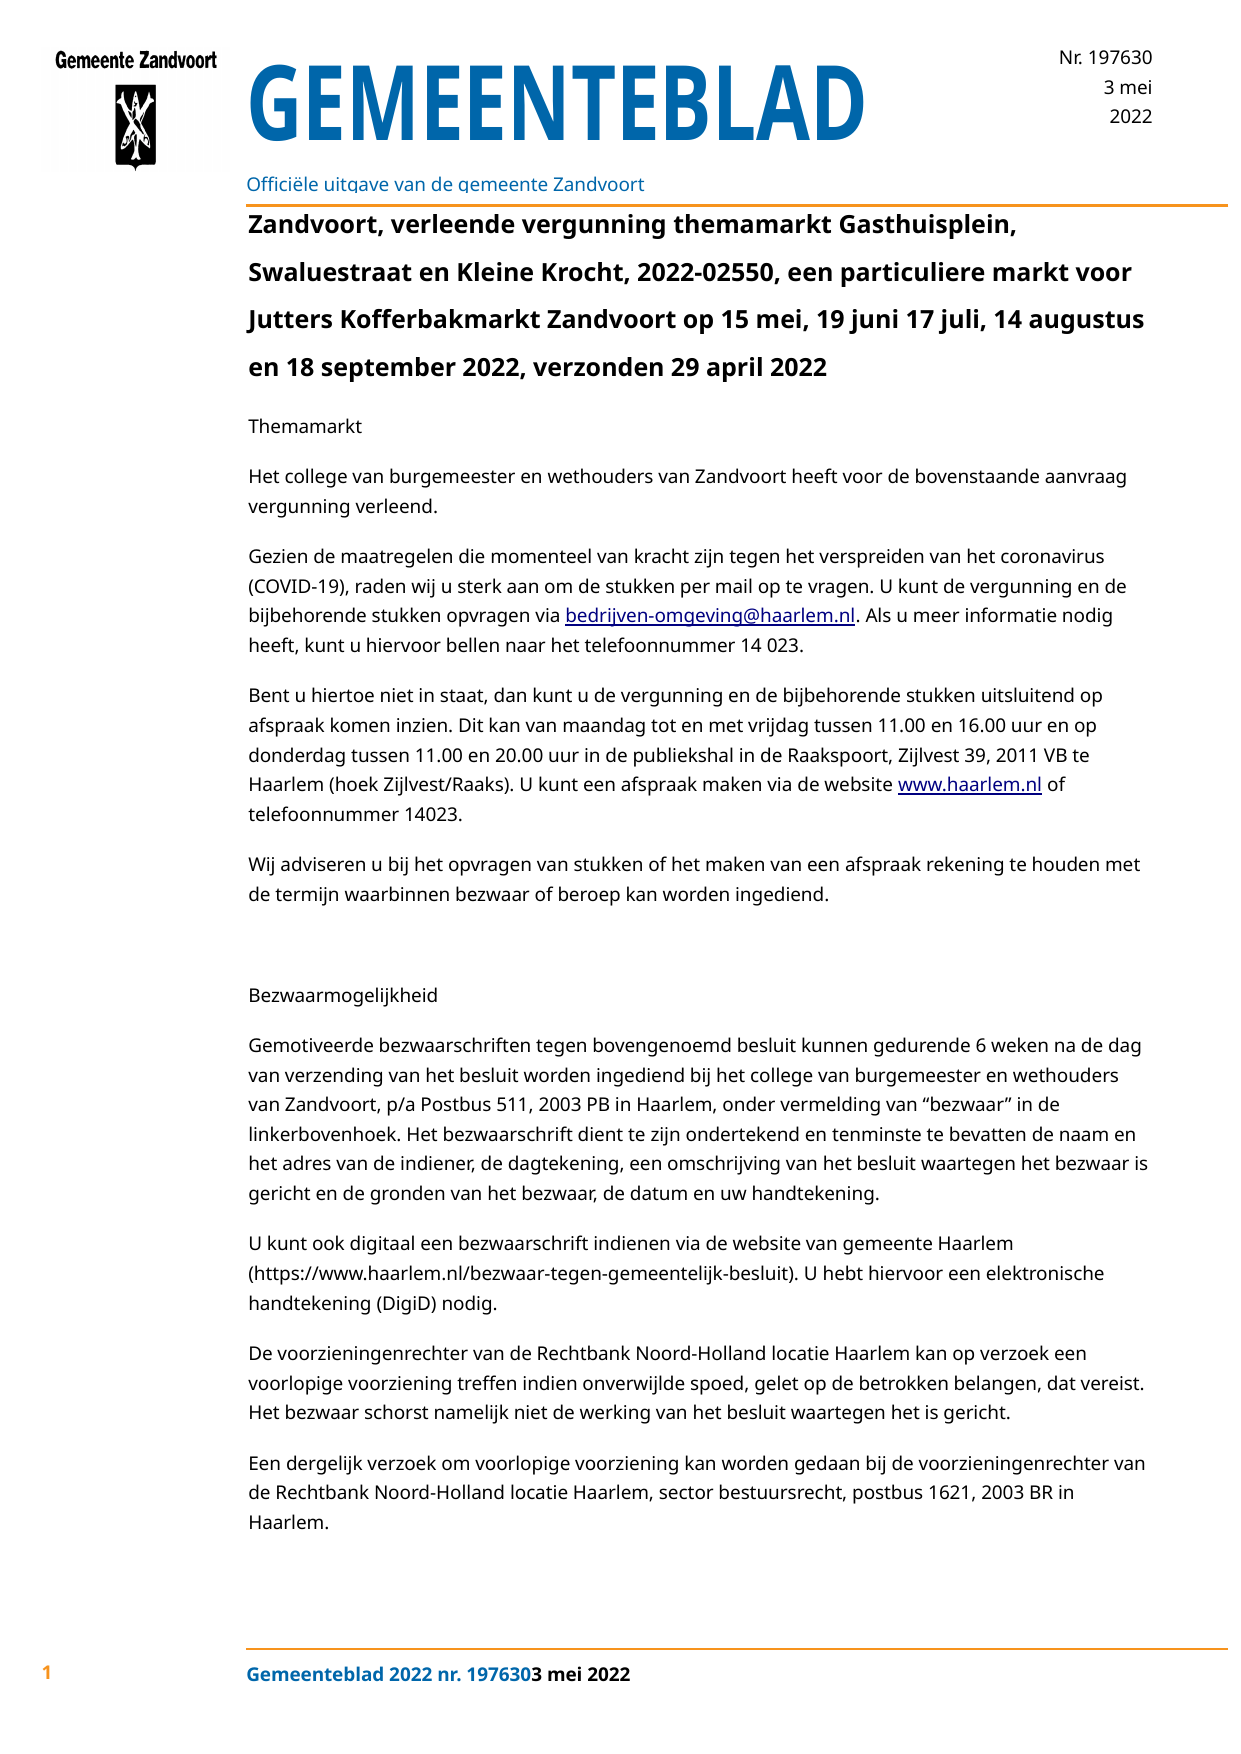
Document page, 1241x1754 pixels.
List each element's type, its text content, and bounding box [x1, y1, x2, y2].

text Bezwaarmogelijkheid [248, 982, 1152, 1008]
text Gemotiveerde bezwaarschriften tegen bovengenoemd besluit kunnen gedurende 6 weken na de dag van verzending van het besluit worden ingediend bij het college van burgemeester en wethouders van Zandvoort, p/a Postbus 511, 2003 PB in Haarlem, onder vermelding van “bezwaar” in de linkerbovenhoek. Het bezwaarschrift dient te zijn ondertekend en tenminste te bevatten de naam en het adres van de indiener, de dagtekening, een omschrijving van het besluit waartegen het bezwaar is gericht en de gronden van het bezwaar, de datum en uw handtekening. [248, 1032, 1152, 1206]
text U kunt ook digitaal een bezwaarschrift indienen via de website van gemeente Haarlem (https://www.haarlem.nl/bezwaar-tegen-gemeentelijk-besluit). U hebt hiervoor een elektronische handtekening (DigiD) nodig. [248, 1231, 1152, 1316]
text Themamarkt [248, 413, 1152, 439]
text De voorzieningenrechter van de Rechtbank Noord-Holland locatie Haarlem kan op verzoek een voorlopige voorziening treffen indien onverwijlde spoed, gelet op de betrokken belangen, dat vereist. Het bezwaar schorst namelijk niet de werking van het besluit waartegen het is gericht. [248, 1340, 1152, 1425]
text Een dergelijk verzoek om voorlopige voorziening kan worden gedaan bij de voorzieningenrechter van de Rechtbank Noord-Holland locatie Haarlem, sector bestuursrecht, postbus 1621, 2003 BR in Haarlem. [248, 1450, 1152, 1535]
text Zandvoort, verleende vergunning themamarkt Gasthuisplein, Swaluestraat en Kleine Krocht, 2022-02550, een particuliere markt voor Jutters Kofferbakmarkt Zandvoort op 15 mei, 19 juni 17 juli, 14 augustus en 18 september 2022, verzonden 29 april 2022 [248, 207, 1152, 384]
picture [41, 47, 231, 172]
text Bent u hiertoe niet in staat, dan kunt u de vergunning en de bijbehorende stukken uitsluitend op afspraak komen inzien. Dit kan van maandag tot en met vrijdag tussen 11.00 en 16.00 uur en op donderdag tussen 11.00 en 20.00 uur in de publiekshal in de Raakspoort, Zijlvest 39, 2011 VB te Haarlem (hoek Zijlvest/Raaks). U kunt een afspraak maken via de website www.haarlem.nl of telefoonnummer 14023. [248, 683, 1152, 827]
text Gezien de maatregelen die momenteel van kracht zijn tegen het verspreiden van het coronavirus (COVID-19), raden wij u sterk aan om de stukken per mail op te vragen. U kunt de vergunning en de bijbehorende stukken opvragen via bedrijven-omgeving@haarlem.nl. Als u meer informatie nodig heeft, kunt u hiervoor bellen naar het telefoonnummer 14 023. [248, 543, 1152, 658]
text Wij adviseren u bij het opvragen van stukken of het maken van een afspraak rekening te houden met de termijn waarbinnen bezwaar of beroep kan worden ingediend. [248, 851, 1152, 907]
text Het college van burgemeester en wethouders van Zandvoort heeft voor de bovenstaande aanvraag vergunning verleend. [248, 463, 1152, 519]
